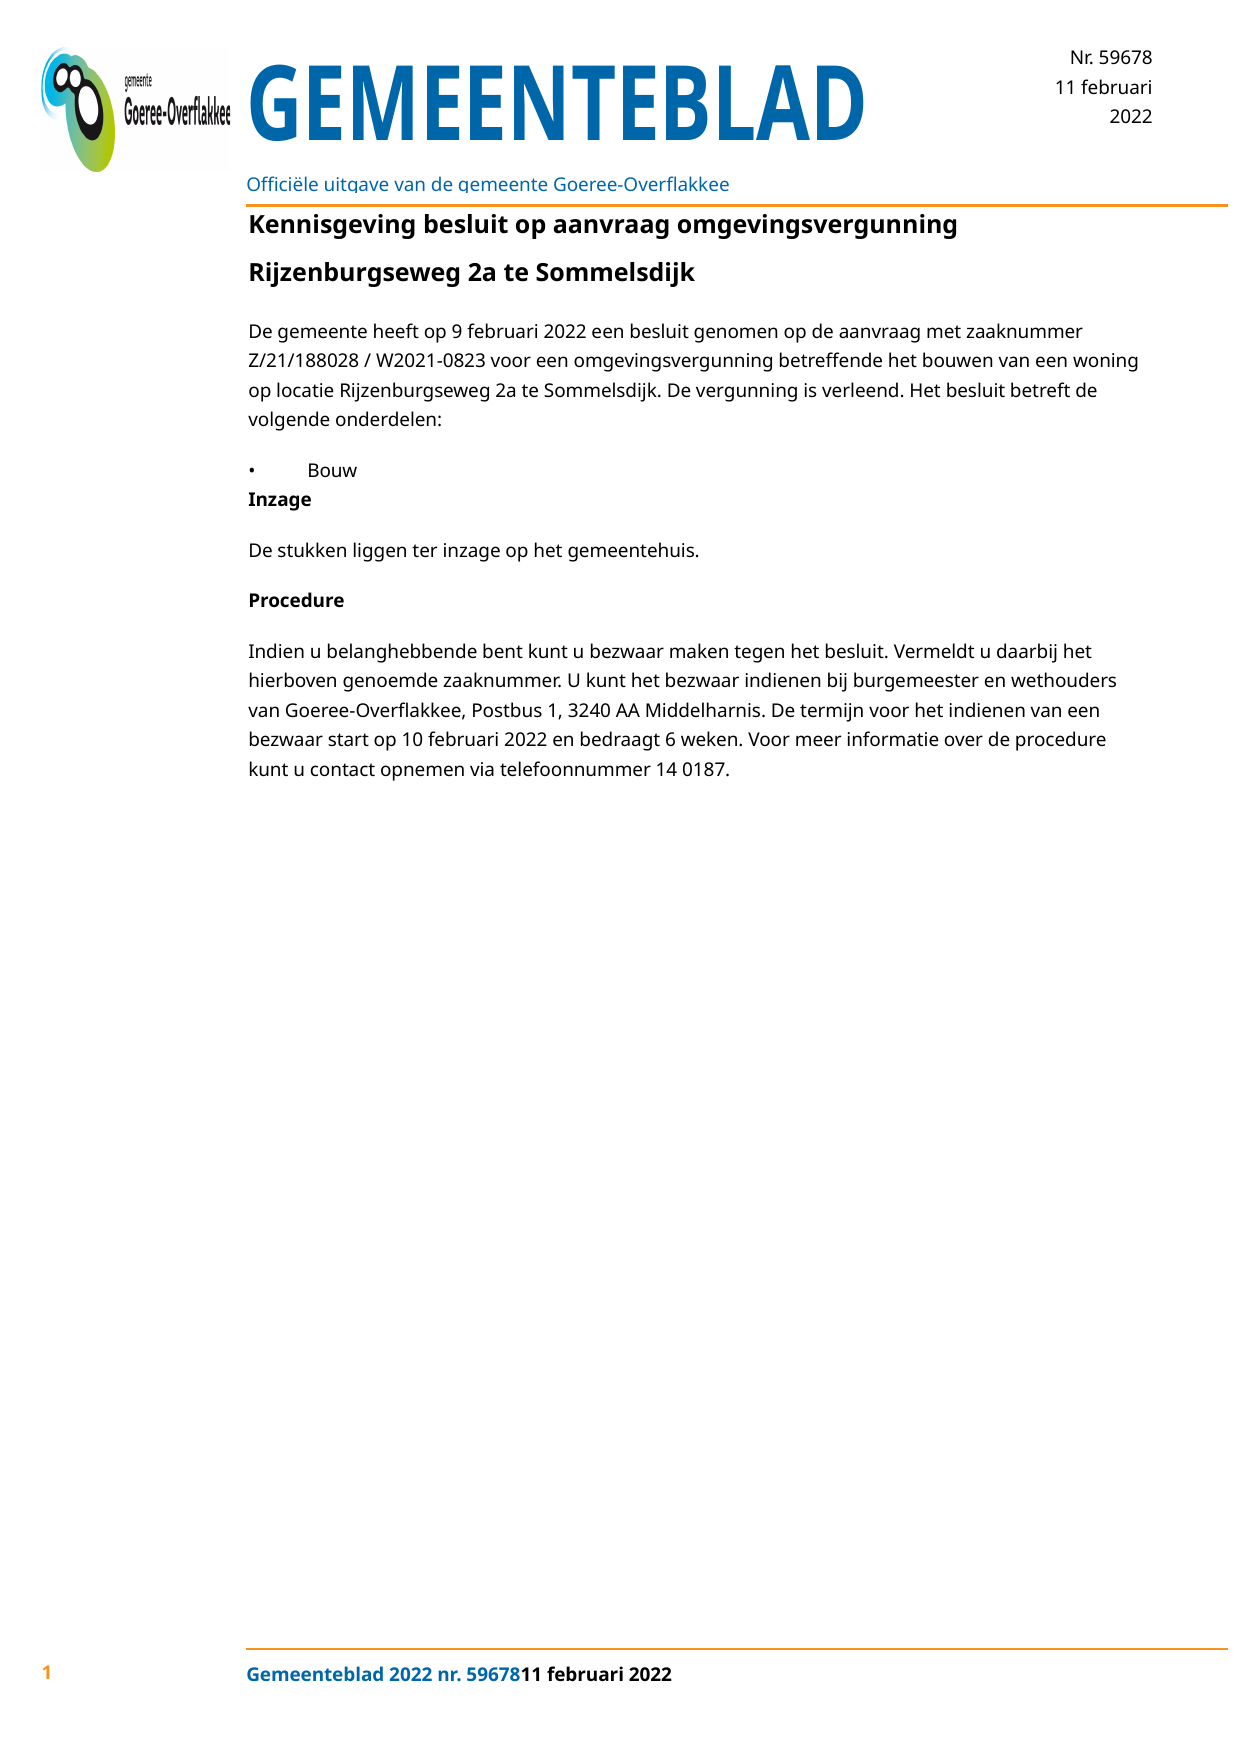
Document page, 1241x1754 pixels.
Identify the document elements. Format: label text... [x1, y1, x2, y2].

text De gemeente heeft op 9 februari 2022 een besluit genomen op de aanvraag met zaaknummer Z/21/188028 / W2021-0823 voor een omgevingsvergunning betreffende het bouwen van een woning op locatie Rijzenburgseweg 2a te Sommelsdijk. De vergunning is verleend. Het besluit betreft de volgende onderdelen: [248, 318, 1152, 432]
list Bouw [248, 457, 1152, 483]
text Procedure [248, 587, 1152, 613]
text Indien u belanghebbende bent kunt u bezwaar maken tegen het besluit. Vermeldt u daarbij het hierboven genoemde zaaknummer. U kunt het bezwaar indienen bij burgemeester en wethouders van Goeree-Overflakkee, Postbus 1, 3240 AA Middelharnis. De termijn voor het indienen van een bezwaar start op 10 februari 2022 en bedraagt 6 weken. Voor meer informatie over de procedure kunt u contact opnemen via telefoonnummer 14 0187. [248, 638, 1152, 782]
picture [41, 47, 231, 172]
text De stukken liggen ter inzage op het gemeentehuis. [248, 537, 1152, 563]
text Kennisgeving besluit op aanvraag omgevingsvergunning Rijzenburgseweg 2a te Sommelsdijk [248, 207, 1152, 288]
text Inzage [248, 487, 1152, 512]
